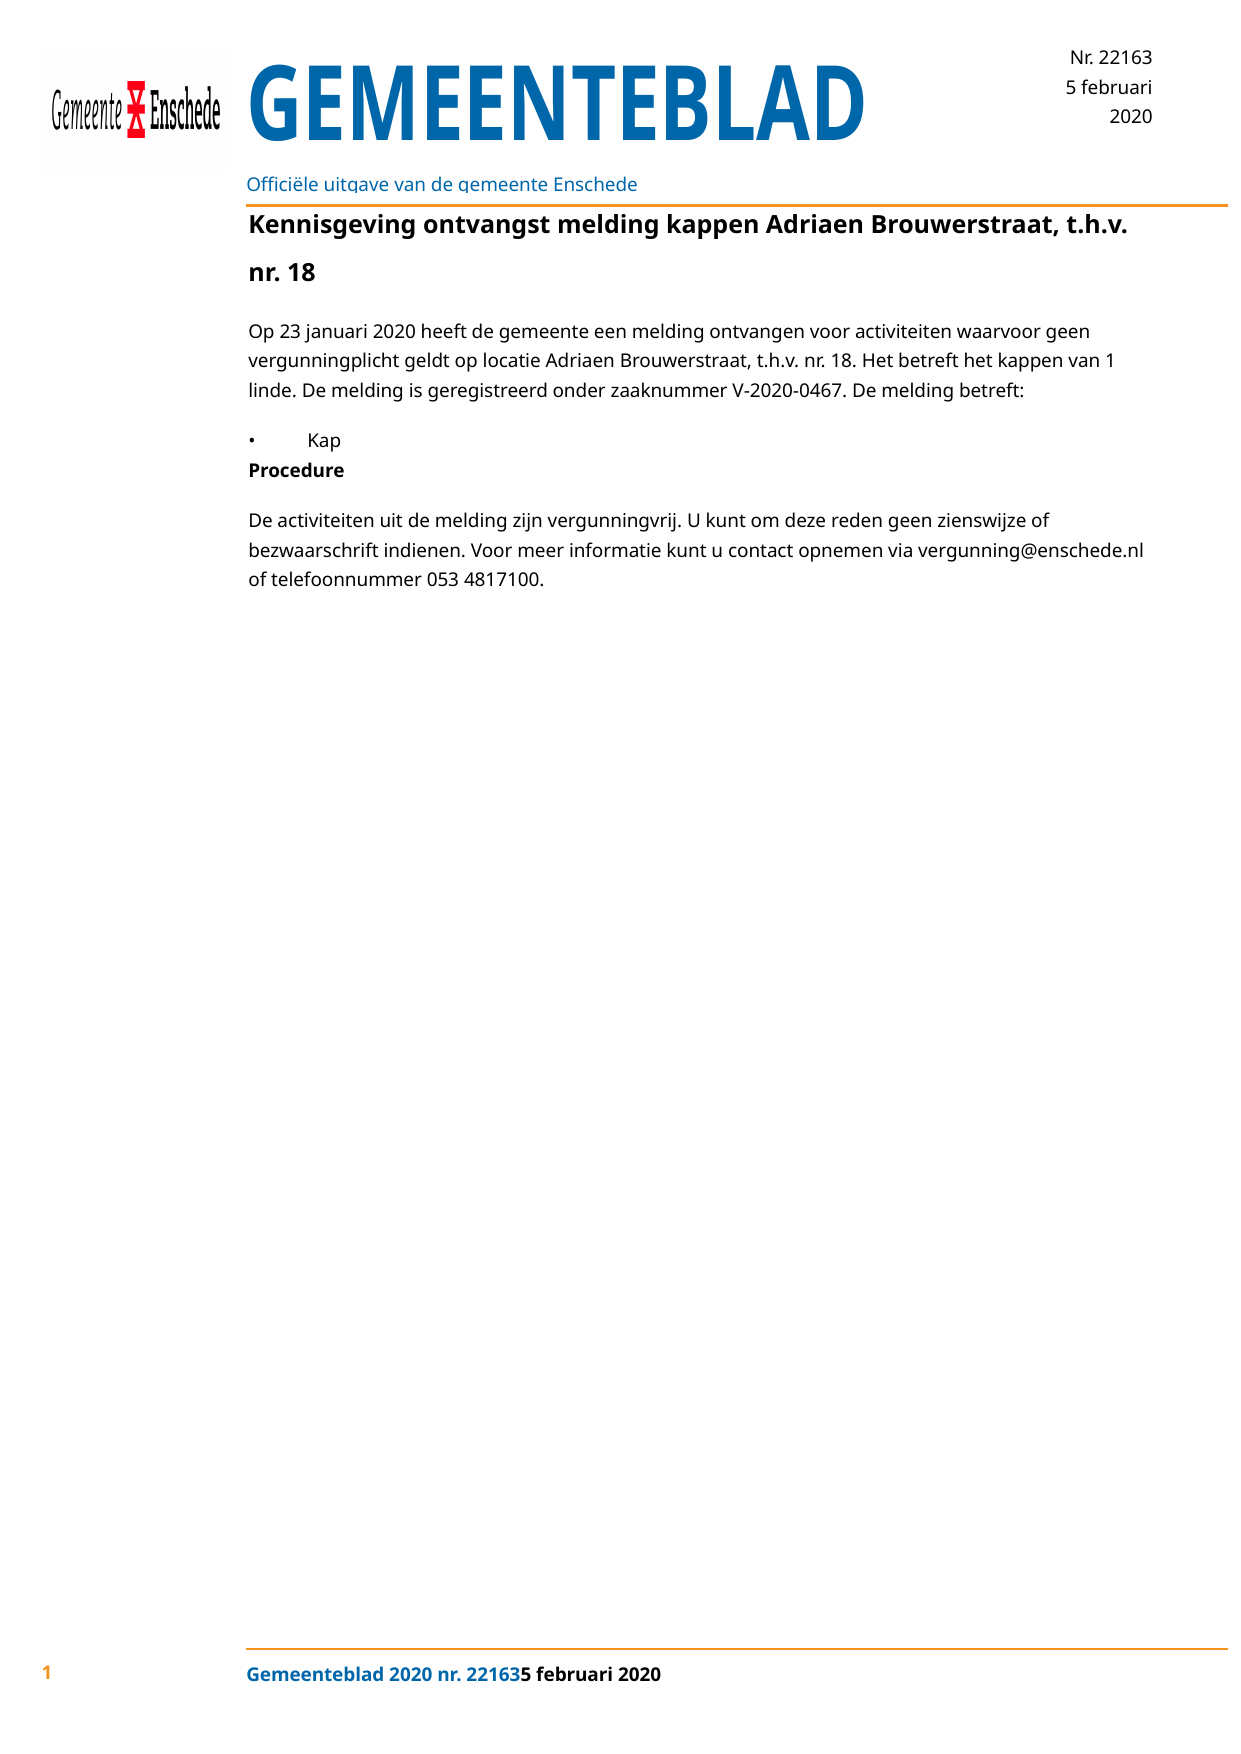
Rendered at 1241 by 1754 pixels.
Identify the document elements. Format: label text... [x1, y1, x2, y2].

text Kennisgeving ontvangst melding kappen Adriaen Brouwerstraat, t.h.v. nr. 18 [248, 207, 1152, 288]
text Procedure [248, 457, 1152, 483]
text De activiteiten uit de melding zijn vergunningvrij. U kunt om deze reden geen zienswijze of bezwaarschrift indienen. Voor meer informatie kunt u contact opnemen via vergunning@enschede.nl of telefoonnummer 053 4817100. [248, 507, 1152, 592]
text Op 23 januari 2020 heeft de gemeente een melding ontvangen voor activiteiten waarvoor geen vergunningplicht geldt op locatie Adriaen Brouwerstraat, t.h.v. nr. 18. Het betreft het kappen van 1 linde. De melding is geregistreerd onder zaaknummer V-2020-0467. De melding betreft: [248, 318, 1152, 403]
picture [41, 47, 231, 172]
list Kap [248, 427, 1152, 453]
